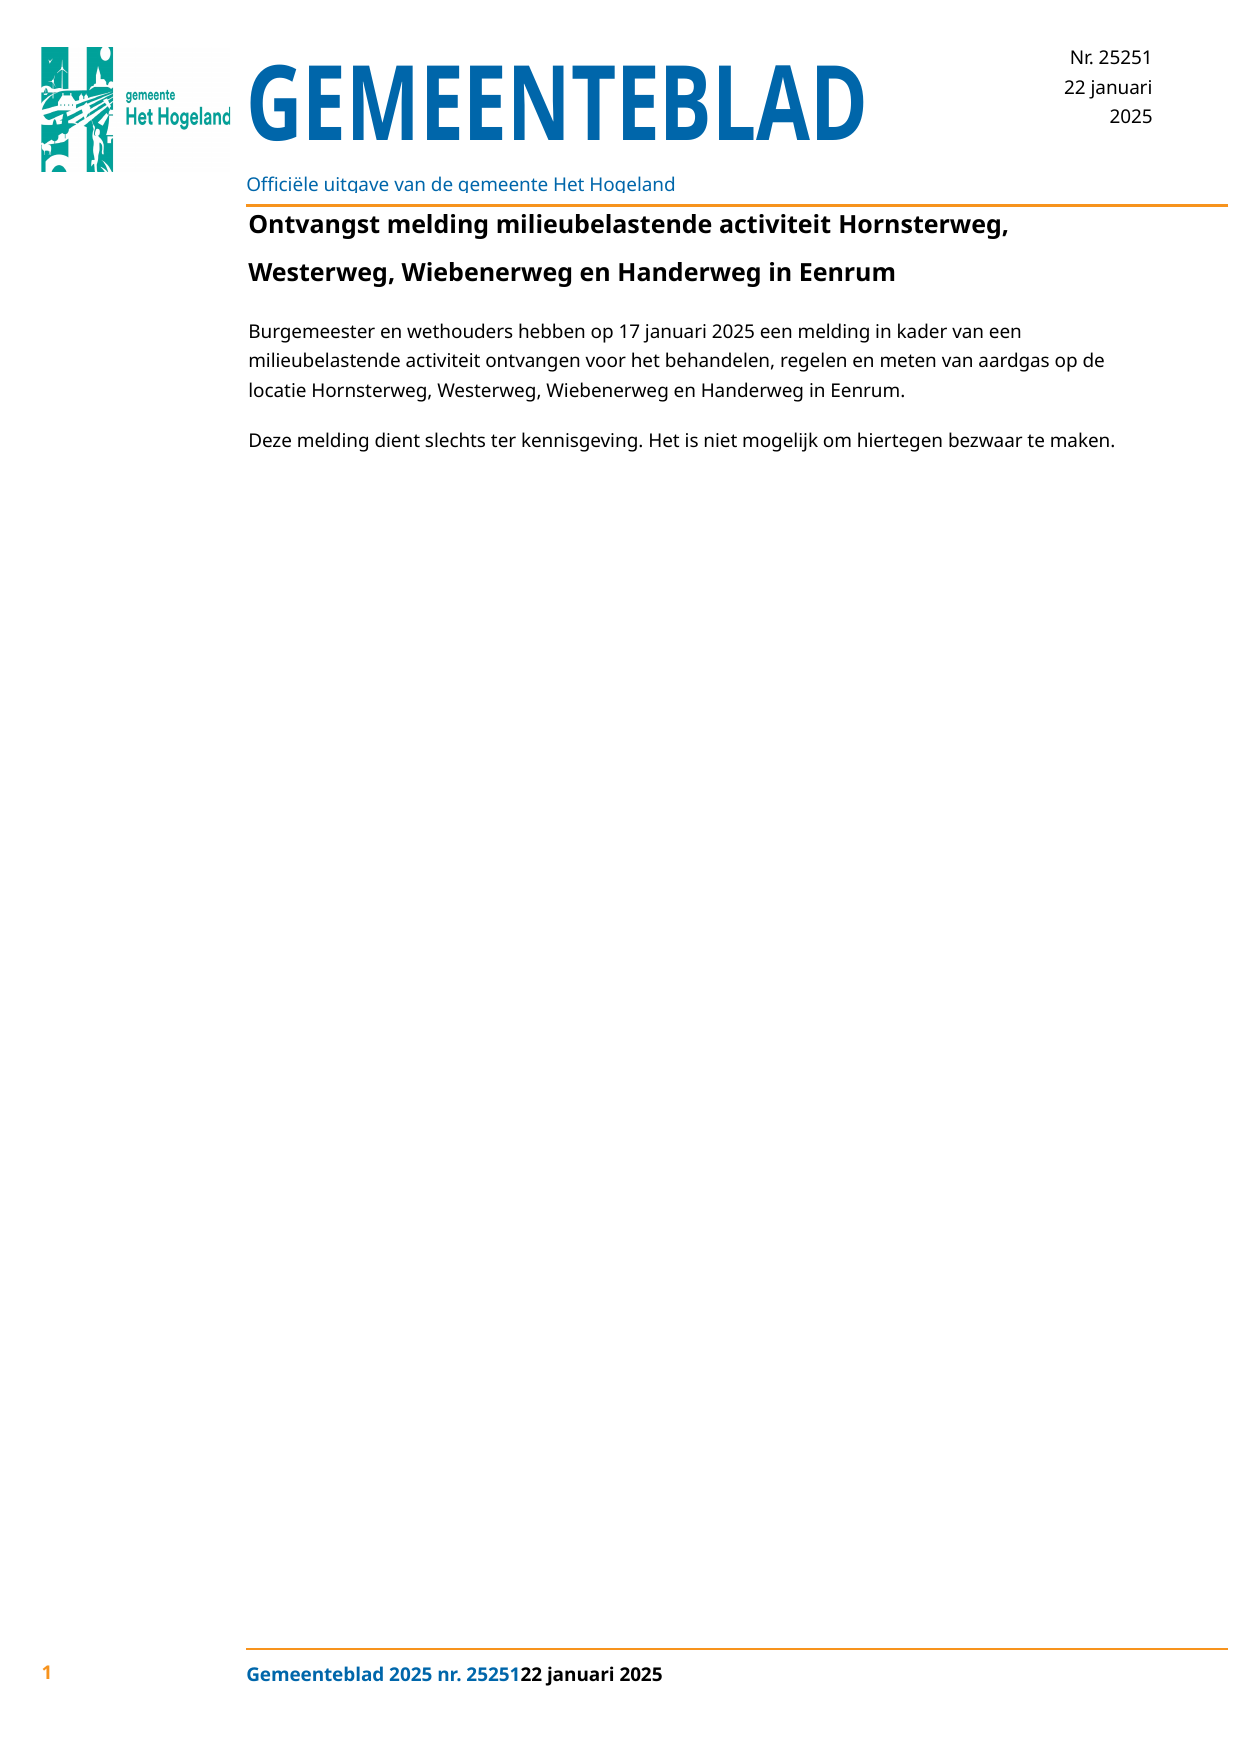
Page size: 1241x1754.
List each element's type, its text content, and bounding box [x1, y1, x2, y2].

text Ontvangst melding milieubelastende activiteit Hornsterweg, Westerweg, Wiebenerweg en Handerweg in Eenrum [248, 207, 1152, 288]
text Deze melding dient slechts ter kennisgeving. Het is niet mogelijk om hiertegen bezwaar te maken. [248, 427, 1152, 453]
picture [41, 47, 231, 172]
text Burgemeester en wethouders hebben op 17 januari 2025 een melding in kader van een milieubelastende activiteit ontvangen voor het behandelen, regelen en meten van aardgas op de locatie Hornsterweg, Westerweg, Wiebenerweg en Handerweg in Eenrum. [248, 318, 1152, 403]
